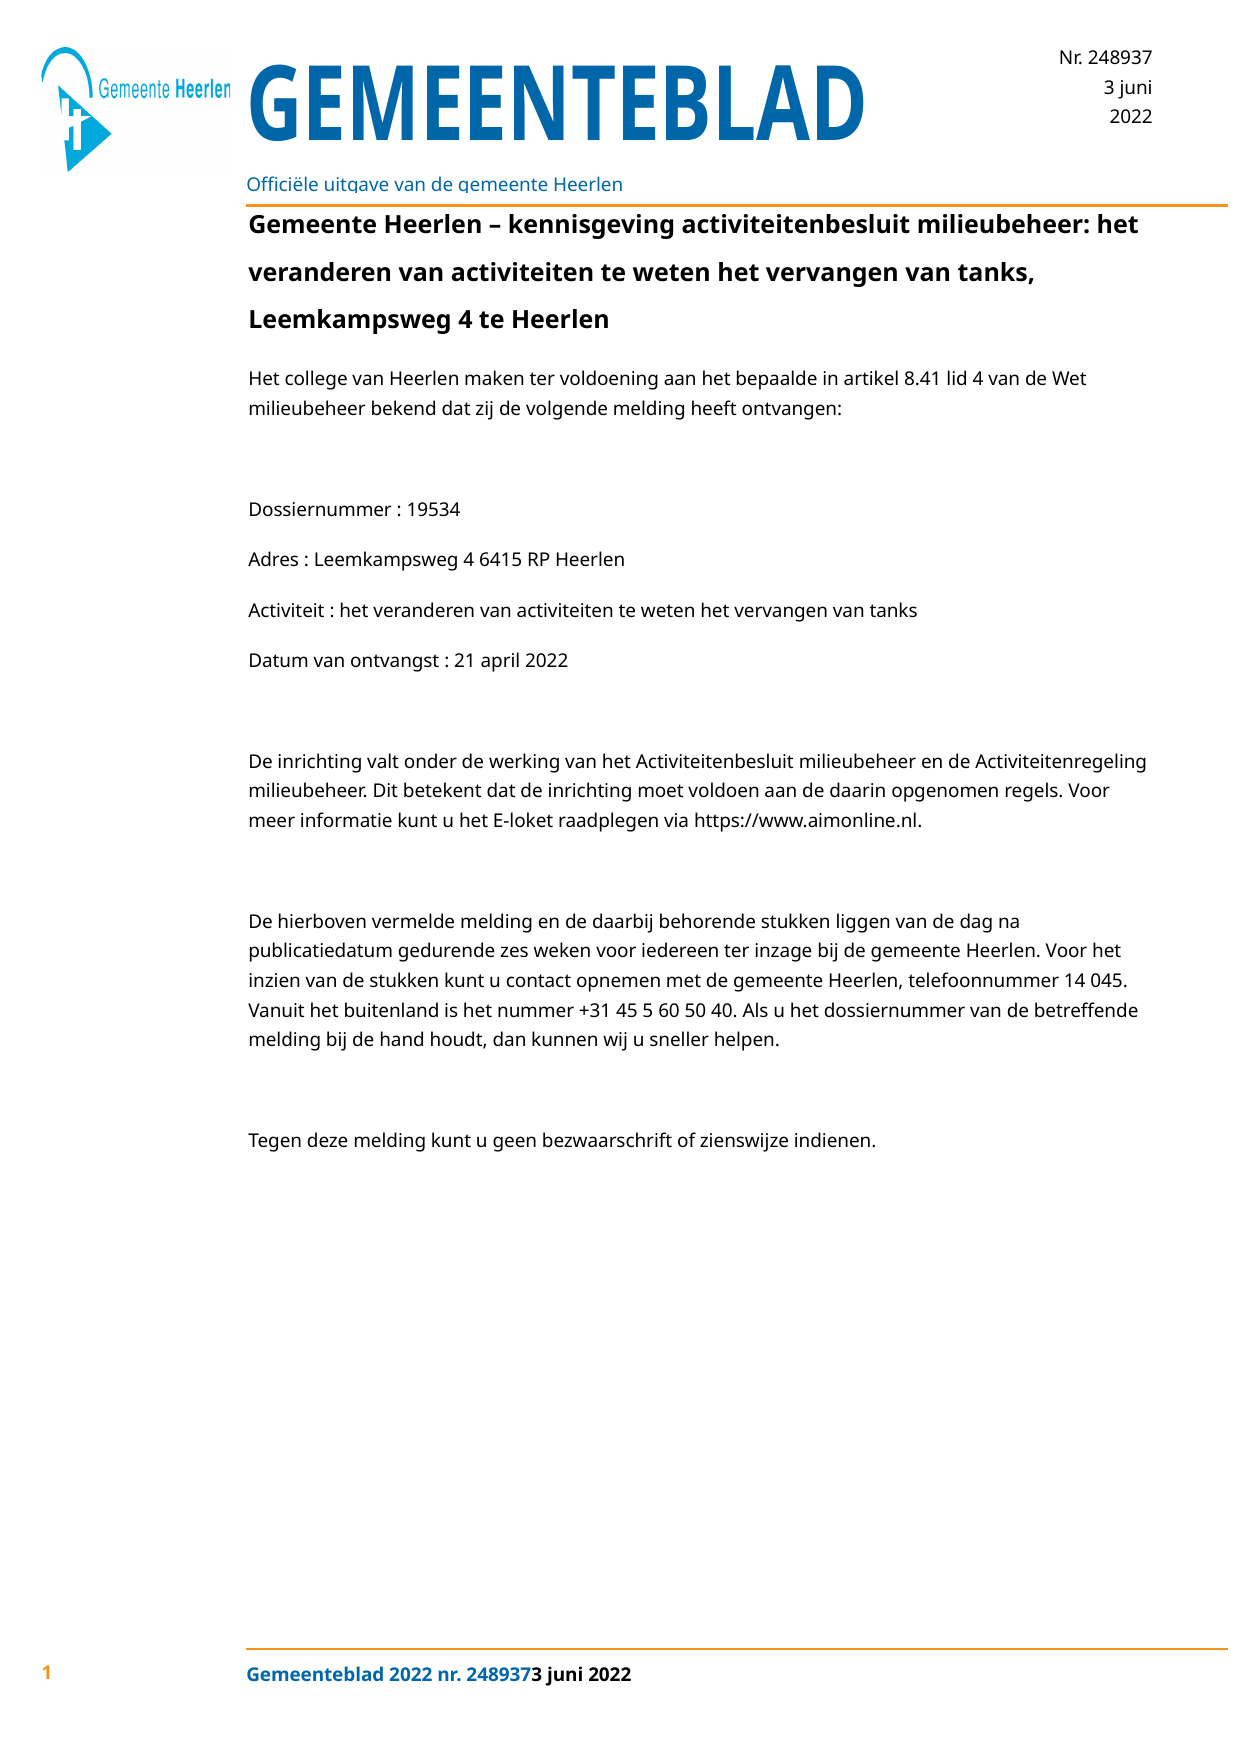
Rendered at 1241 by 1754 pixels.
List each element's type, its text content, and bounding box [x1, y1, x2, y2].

picture [41, 47, 231, 172]
text Tegen deze melding kunt u geen bezwaarschrift of zienswijze indienen. [248, 1127, 1152, 1153]
text De hierboven vermelde melding en de daarbij behorende stukken liggen van de dag na publicatiedatum gedurende zes weken voor iedereen ter inzage bij de gemeente Heerlen. Voor het inzien van de stukken kunt u contact opnemen met de gemeente Heerlen, telefoonnummer 14 045. Vanuit het buitenland is het nummer +31 45 5 60 50 40. Als u het dossiernummer van de betreffende melding bij de hand houdt, dan kunnen wij u sneller helpen. [248, 908, 1152, 1052]
text Dossiernummer : 19534 [248, 496, 1152, 522]
text Het college van Heerlen maken ter voldoening aan het bepaalde in artikel 8.41 lid 4 van de Wet milieubeheer bekend dat zij de volgende melding heeft ontvangen: [248, 366, 1152, 421]
text De inrichting valt onder de werking van het Activiteitenbesluit milieubeheer en de Activiteitenregeling milieubeheer. Dit betekent dat de inrichting moet voldoen aan de daarin opgenomen regels. Voor meer informatie kunt u het E-loket raadplegen via https://www.aimonline.nl. [248, 748, 1152, 833]
text Gemeente Heerlen – kennisgeving activiteitenbesluit milieubeheer: het veranderen van activiteiten te weten het vervangen van tanks, Leemkampsweg 4 te Heerlen [248, 207, 1152, 336]
text Activiteit : het veranderen van activiteiten te weten het vervangen van tanks [248, 597, 1152, 622]
text Adres : Leemkampsweg 4 6415 RP Heerlen [248, 546, 1152, 572]
picture [41, 47, 59, 70]
text Datum van ontvangst : 21 april 2022 [248, 647, 1152, 673]
